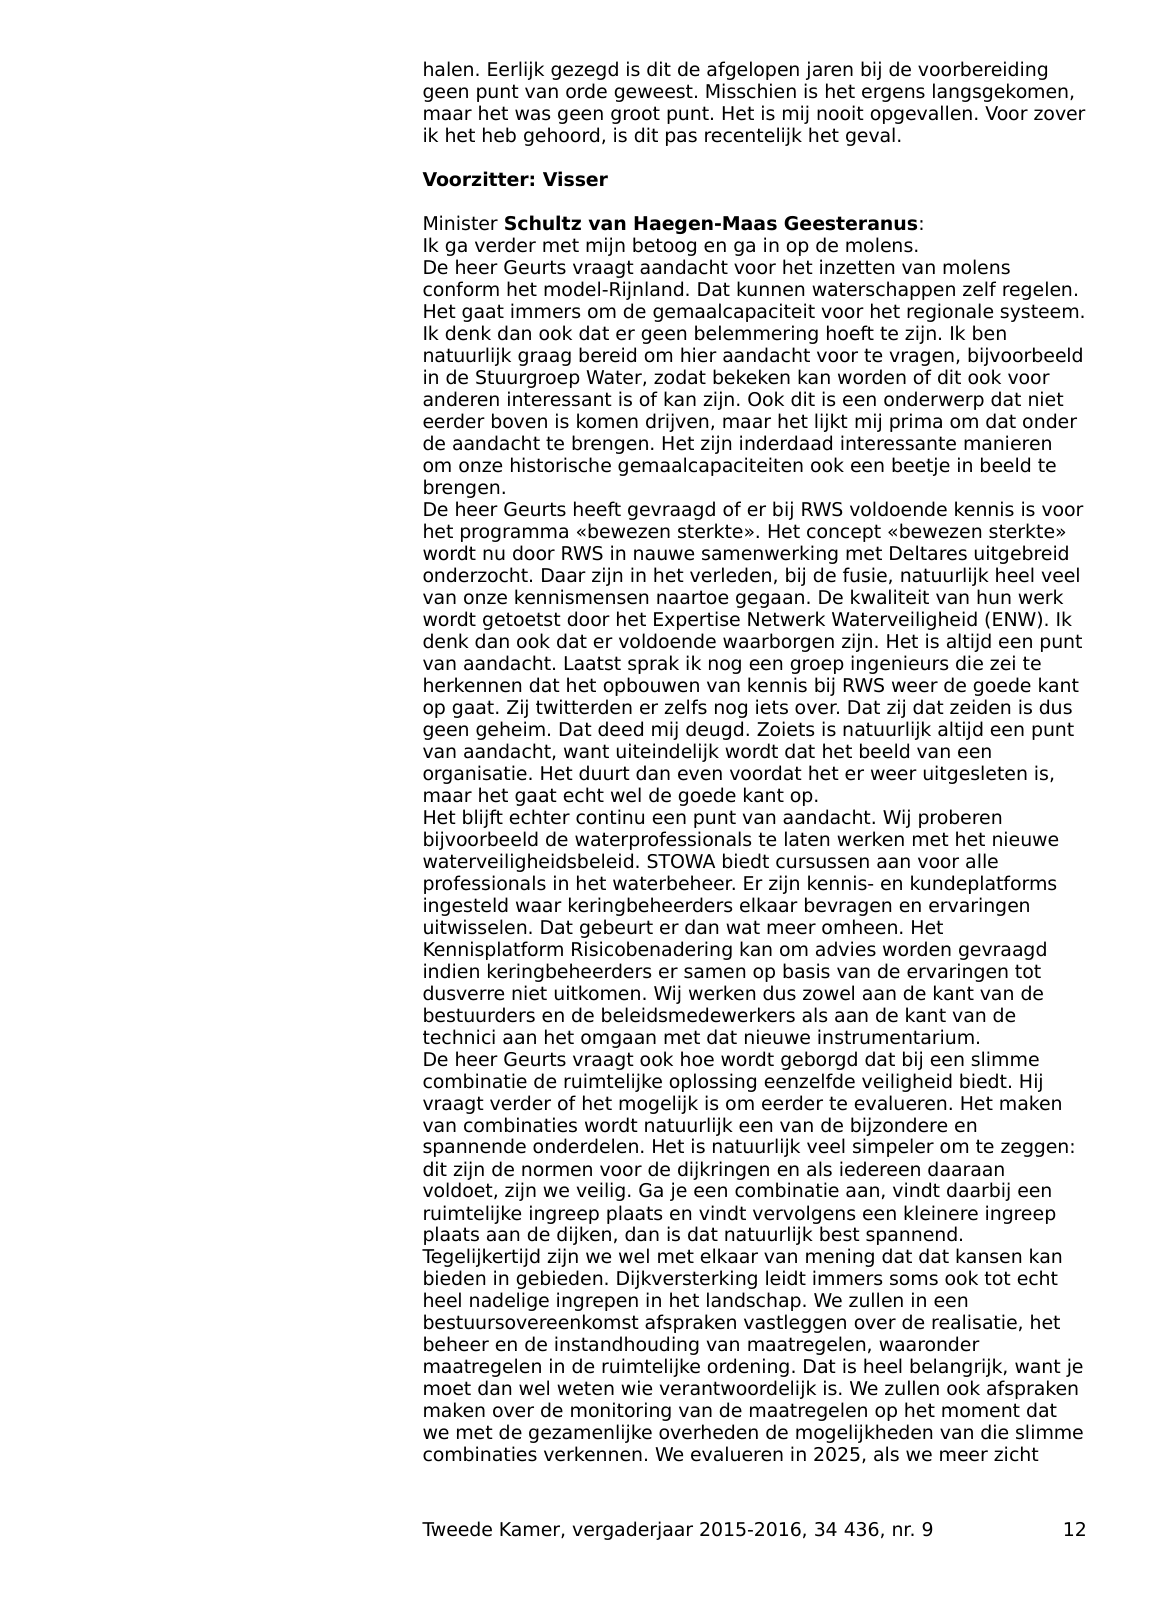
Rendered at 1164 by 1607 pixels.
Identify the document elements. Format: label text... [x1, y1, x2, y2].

subtitle Voorzitter: Visser [422, 169, 1087, 191]
text Het blijft echter continu een punt van aandacht. Wij proberen bijvoorbeeld de waterprofessionals te laten werken met het nieuwe waterveiligheidsbeleid. STOWA biedt cursussen aan voor alle professionals in het waterbeheer. Er zijn kennis- en kundeplatforms ingesteld waar keringbeheerders elkaar bevragen en ervaringen uitwisselen. Dat gebeurt er dan wat meer omheen. Het Kennisplatform Risicobenadering kan om advies worden gevraagd indien keringbeheerders er samen op basis van de ervaringen tot dusverre niet uitkomen. Wij werken dus zowel aan de kant van de bestuurders en de beleidsmedewerkers als aan de kant van de technici aan het omgaan met dat nieuwe instrumentarium. [422, 807, 1087, 1048]
text De heer Geurts heeft gevraagd of er bij RWS voldoende kennis is voor het programma «bewezen sterkte». Het concept «bewezen sterkte» wordt nu door RWS in nauwe samenwerking met Deltares uitgebreid onderzocht. Daar zijn in het verleden, bij de fusie, natuurlijk heel veel van onze kennismensen naartoe gegaan. De kwaliteit van hun werk wordt getoetst door het Expertise Netwerk Waterveiligheid (ENW). Ik denk dan ook dat er voldoende waarborgen zijn. Het is altijd een punt van aandacht. Laatst sprak ik nog een groep ingenieurs die zei te herkennen dat het opbouwen van kennis bij RWS weer de goede kant op gaat. Zij twitterden er zelfs nog iets over. Dat zij dat zeiden is dus geen geheim. Dat deed mij deugd. Zoiets is natuurlijk altijd een punt van aandacht, want uiteindelijk wordt dat het beeld van een organisatie. Het duurt dan even voordat het er weer uitgesleten is, maar het gaat echt wel de goede kant op. [422, 499, 1087, 807]
text halen. Eerlijk gezegd is dit de afgelopen jaren bij de voorbereiding geen punt van orde geweest. Misschien is het ergens langsgekomen, maar het was geen groot punt. Het is mij nooit opgevallen. Voor zover ik het heb gehoord, is dit pas recentelijk het geval. [422, 59, 1087, 147]
text Minister Schultz van Haegen-Maas Geesteranus: [422, 213, 1087, 235]
text De heer Geurts vraagt ook hoe wordt geborgd dat bij een slimme combinatie de ruimtelijke oplossing eenzelfde veiligheid biedt. Hij vraagt verder of het mogelijk is om eerder te evalueren. Het maken van combinaties wordt natuurlijk een van de bijzondere en spannende onderdelen. Het is natuurlijk veel simpeler om te zeggen: dit zijn de normen voor de dijkringen en als iedereen daaraan voldoet, zijn we veilig. Ga je een combinatie aan, vindt daarbij een ruimtelijke ingreep plaats en vindt vervolgens een kleinere ingreep plaats aan de dijken, dan is dat natuurlijk best spannend. Tegelijkertijd zijn we wel met elkaar van mening dat dat kansen kan bieden in gebieden. Dijkversterking leidt immers soms ook tot echt heel nadelige ingrepen in het landschap. We zullen in een bestuursovereenkomst afspraken vastleggen over de realisatie, het beheer en de instandhouding van maatregelen, waaronder maatregelen in de ruimtelijke ordening. Dat is heel belangrijk, want je moet dan wel weten wie verantwoordelijk is. We zullen ook afspraken maken over de monitoring van de maatregelen op het moment dat we met de gezamenlijke overheden de mogelijkheden van die slimme combinaties verkennen. We evalueren in 2025, als we meer zicht [422, 1048, 1087, 1466]
text Ik ga verder met mijn betoog en ga in op de molens. [422, 235, 1087, 257]
text De heer Geurts vraagt aandacht voor het inzetten van molens conform het model-Rijnland. Dat kunnen waterschappen zelf regelen. Het gaat immers om de gemaalcapaciteit voor het regionale systeem. Ik denk dan ook dat er geen belemmering hoeft te zijn. Ik ben natuurlijk graag bereid om hier aandacht voor te vragen, bijvoorbeeld in de Stuurgroep Water, zodat bekeken kan worden of dit ook voor anderen interessant is of kan zijn. Ook dit is een onderwerp dat niet eerder boven is komen drijven, maar het lijkt mij prima om dat onder de aandacht te brengen. Het zijn inderdaad interessante manieren om onze historische gemaalcapaciteiten ook een beetje in beeld te brengen. [422, 257, 1087, 499]
